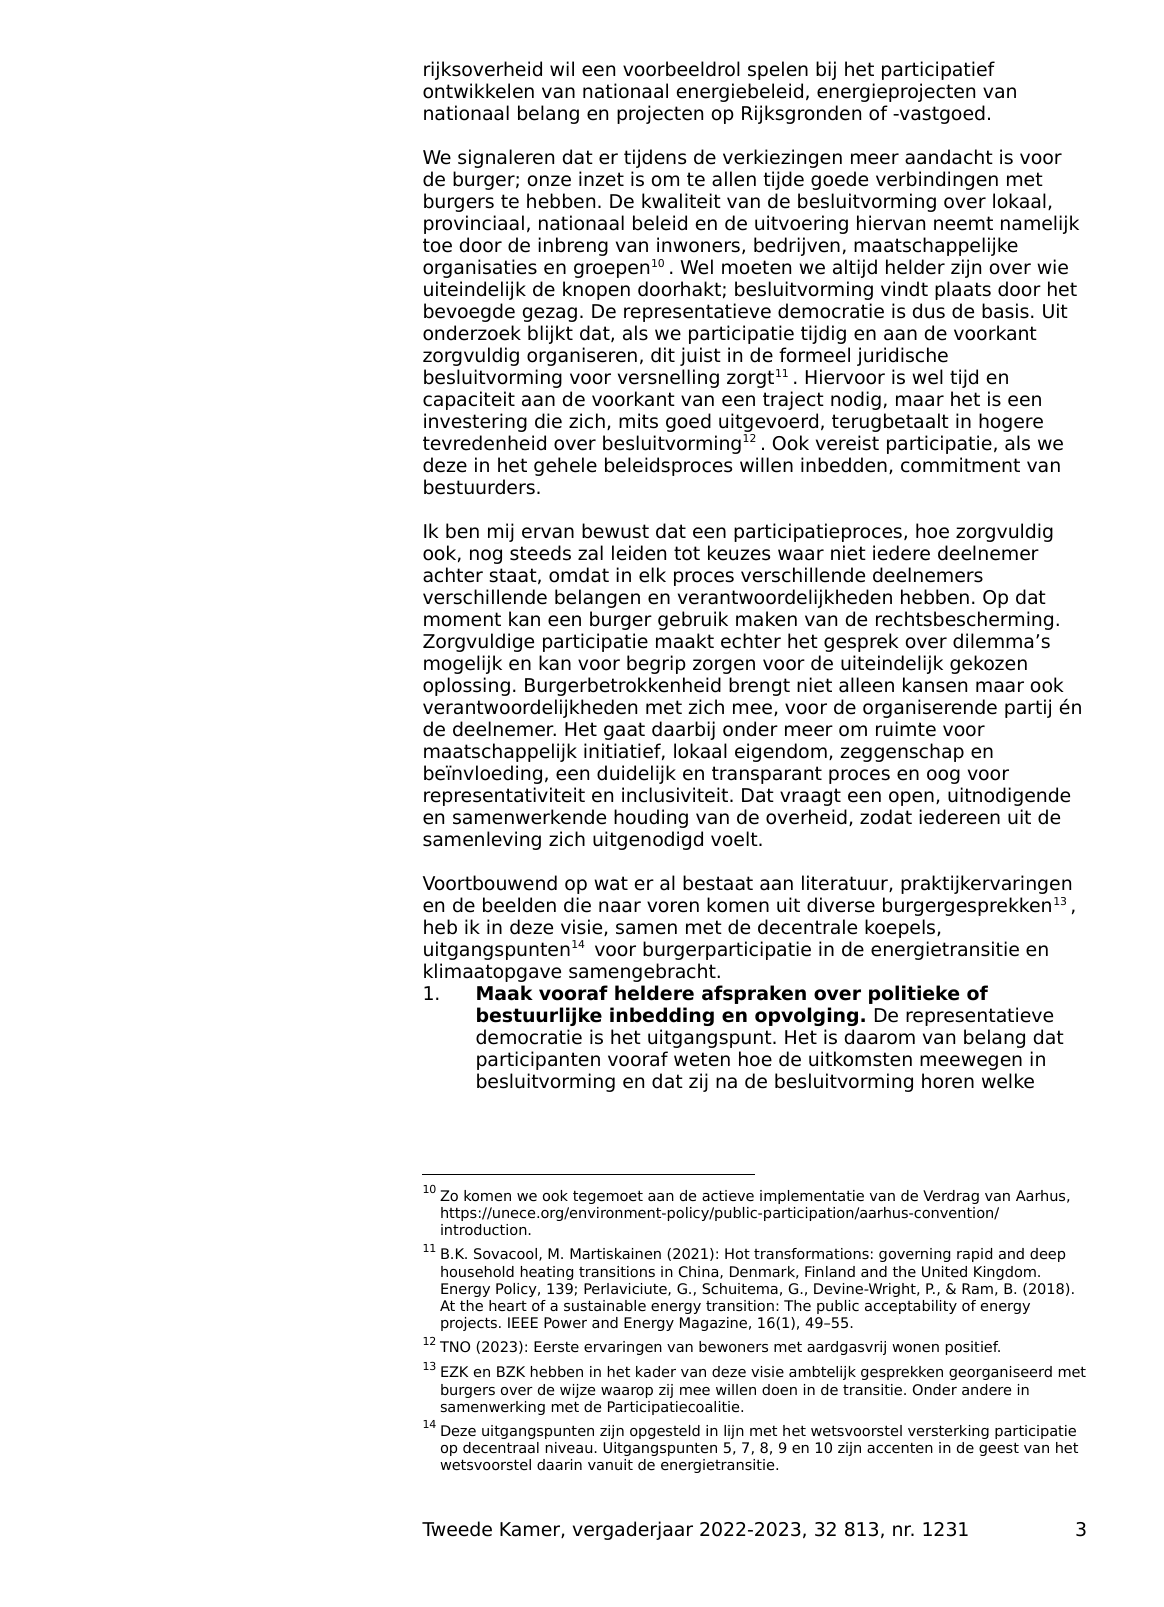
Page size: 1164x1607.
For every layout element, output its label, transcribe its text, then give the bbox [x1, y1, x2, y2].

text Deze uitgangspunten zijn opgesteld in lijn met het wetsvoorstel versterking participatie op decentraal niveau. Uitgangspunten 5, 7, 8, 9 en 10 zijn accenten in de geest van het wetsvoorstel daarin vanuit de energietransitie. [422, 1418, 1087, 1474]
text We signaleren dat er tijdens de verkiezingen meer aandacht is voor de burger; onze inzet is om te allen tijde goede verbindingen met burgers te hebben. De kwaliteit van de besluitvorming over lokaal, provinciaal, nationaal beleid en de uitvoering hiervan neemt namelijk toe door de inbreng van inwoners, bedrijven, maatschappelijke organisaties en groepen. Wel moeten we altijd helder zijn over wie uiteindelijk de knopen doorhakt; besluitvorming vindt plaats door het bevoegde gezag. De representatieve democratie is dus de basis. Uit onderzoek blijkt dat, als we participatie tijdig en aan de voorkant zorgvuldig organiseren, dit juist in de formeel juridische besluitvorming voor versnelling zorgt. Hiervoor is wel tijd en capaciteit aan de voorkant van een traject nodig, maar het is een investering die zich, mits goed uitgevoerd, terugbetaalt in hogere tevredenheid over besluitvorming. Ook vereist participatie, als we deze in het gehele beleidsproces willen inbedden, commitment van bestuurders. [422, 147, 1087, 499]
text 1. Maak vooraf heldere afspraken over politieke of bestuurlijke inbedding en opvolging. De representatieve democratie is het uitgangspunt. Het is daarom van belang dat participanten vooraf weten hoe de uitkomsten meewegen in besluitvorming en dat zij na de besluitvorming horen welke [422, 983, 1087, 1093]
text TNO (2023): Eerste ervaringen van bewoners met aardgasvrij wonen positief. [422, 1335, 1087, 1357]
text Voortbouwend op wat er al bestaat aan literatuur, praktijkervaringen en de beelden die naar voren komen uit diverse burgergesprekken, heb ik in deze visie, samen met de decentrale koepels, uitgangspunten voor burgerparticipatie in de energietransitie en klimaatopgave samengebracht. [422, 873, 1087, 983]
text EZK en BZK hebben in het kader van deze visie ambtelijk gesprekken georganiseerd met burgers over de wijze waarop zij mee willen doen in de transitie. Onder andere in samenwerking met de Participatiecoalitie. [422, 1360, 1087, 1416]
text Ik ben mij ervan bewust dat een participatieproces, hoe zorgvuldig ook, nog steeds zal leiden tot keuzes waar niet iedere deelnemer achter staat, omdat in elk proces verschillende deelnemers verschillende belangen en verantwoordelijkheden hebben. Op dat moment kan een burger gebruik maken van de rechtsbescherming. Zorgvuldige participatie maakt echter het gesprek over dilemma’s mogelijk en kan voor begrip zorgen voor de uiteindelijk gekozen oplossing. Burgerbetrokkenheid brengt niet alleen kansen maar ook verantwoordelijkheden met zich mee, voor de organiserende partij én de deelnemer. Het gaat daarbij onder meer om ruimte voor maatschappelijk initiatief, lokaal eigendom, zeggenschap en beïnvloeding, een duidelijk en transparant proces en oog voor representativiteit en inclusiviteit. Dat vraagt een open, uitnodigende en samenwerkende houding van de overheid, zodat iedereen uit de samenleving zich uitgenodigd voelt. [422, 521, 1087, 851]
text rijksoverheid wil een voorbeeldrol spelen bij het participatief ontwikkelen van nationaal energiebeleid, energieprojecten van nationaal belang en projecten op Rijksgronden of -vastgoed. [422, 59, 1087, 125]
text Zo komen we ook tegemoet aan de actieve implementatie van de Verdrag van Aarhus, https://unece.org/environment-policy/public-participation/aarhus-convention/introduction. [422, 1183, 1087, 1239]
text B.K. Sovacool, M. Martiskainen (2021): Hot transformations: governing rapid and deep household heating transitions in China, Denmark, Finland and the United Kingdom. Energy Policy, 139; Perlaviciute, G., Schuitema, G., Devine-Wright, P., & Ram, B. (2018). At the heart of a sustainable energy transition: The public acceptability of energy projects. IEEE Power and Energy Magazine, 16(1), 49–55. [422, 1242, 1087, 1332]
